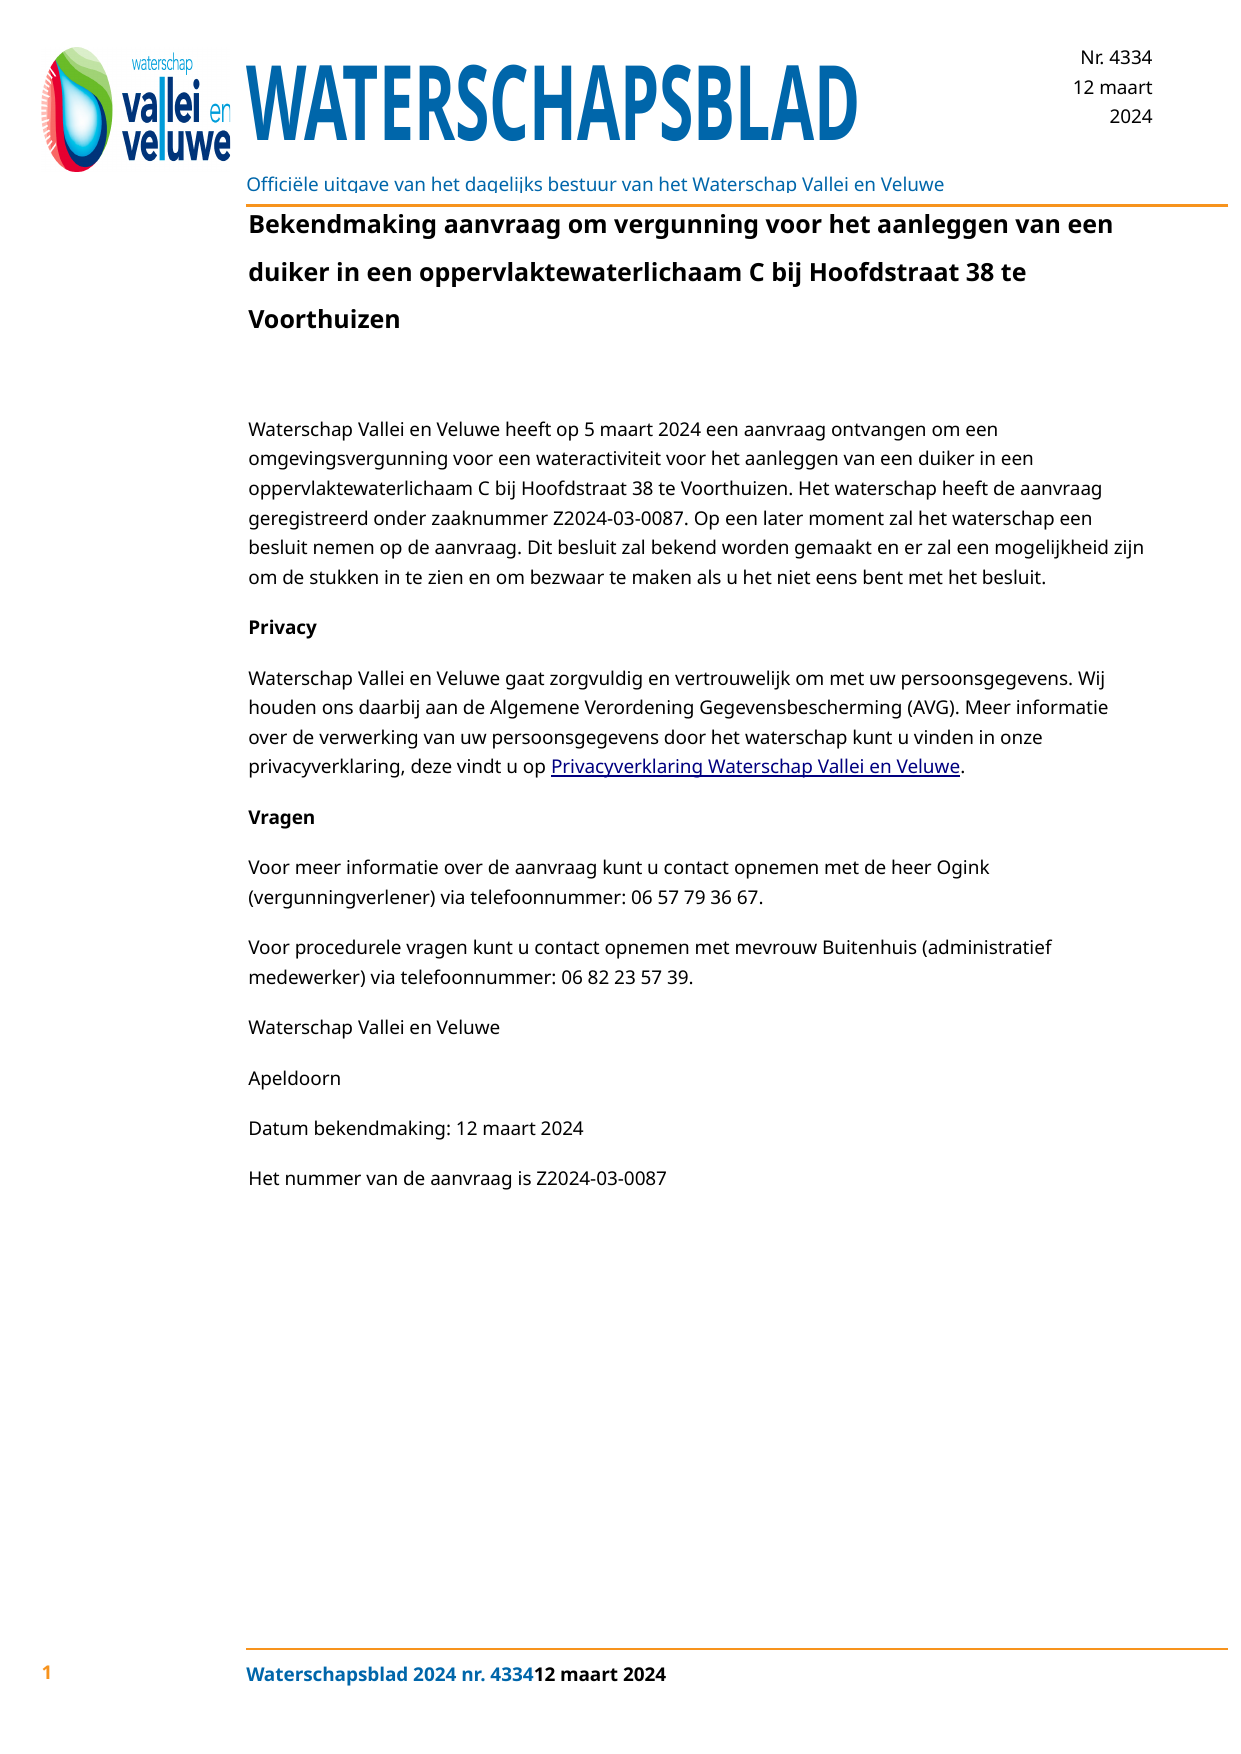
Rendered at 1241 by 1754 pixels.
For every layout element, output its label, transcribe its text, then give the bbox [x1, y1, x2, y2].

picture [41, 47, 231, 172]
text Voor meer informatie over de aanvraag kunt u contact opnemen met de heer Ogink (vergunningverlener) via telefoonnummer: 06 57 79 36 67. [248, 854, 1152, 909]
text Datum bekendmaking: 12 maart 2024 [248, 1115, 1152, 1141]
text Vragen [248, 804, 1152, 829]
text Waterschap Vallei en Veluwe [248, 1014, 1152, 1040]
text Waterschap Vallei en Veluwe gaat zorgvuldig en vertrouwelijk om met uw persoonsgegevens. Wij houden ons daarbij aan de Algemene Verordening Gegevensbescherming (AVG). Meer informatie over de verwerking van uw persoonsgegevens door het waterschap kunt u vinden in onze privacyverklaring, deze vindt u op Privacyverklaring Waterschap Vallei en Veluwe. [248, 665, 1152, 779]
text Privacy [248, 614, 1152, 640]
text Bekendmaking aanvraag om vergunning voor het aanleggen van een duiker in een oppervlaktewaterlichaam C bij Hoofdstraat 38 te Voorthuizen [248, 207, 1152, 336]
text Voor procedurele vragen kunt u contact opnemen met mevrouw Buitenhuis (administratief medewerker) via telefoonnummer: 06 82 23 57 39. [248, 934, 1152, 989]
text Het nummer van de aanvraag is Z2024-03-0087 [248, 1166, 1152, 1191]
text Apeldoorn [248, 1065, 1152, 1090]
text Waterschap Vallei en Veluwe heeft op 5 maart 2024 een aanvraag ontvangen om een omgevingsvergunning voor een wateractiviteit voor het aanleggen van een duiker in een oppervlaktewaterlichaam C bij Hoofdstraat 38 te Voorthuizen. Het waterschap heeft de aanvraag geregistreerd onder zaaknummer Z2024-03-0087. Op een later moment zal het waterschap een besluit nemen op de aanvraag. Dit besluit zal bekend worden gemaakt en er zal een mogelijkheid zijn om de stukken in te zien en om bezwaar te maken als u het niet eens bent met het besluit. [248, 416, 1152, 589]
